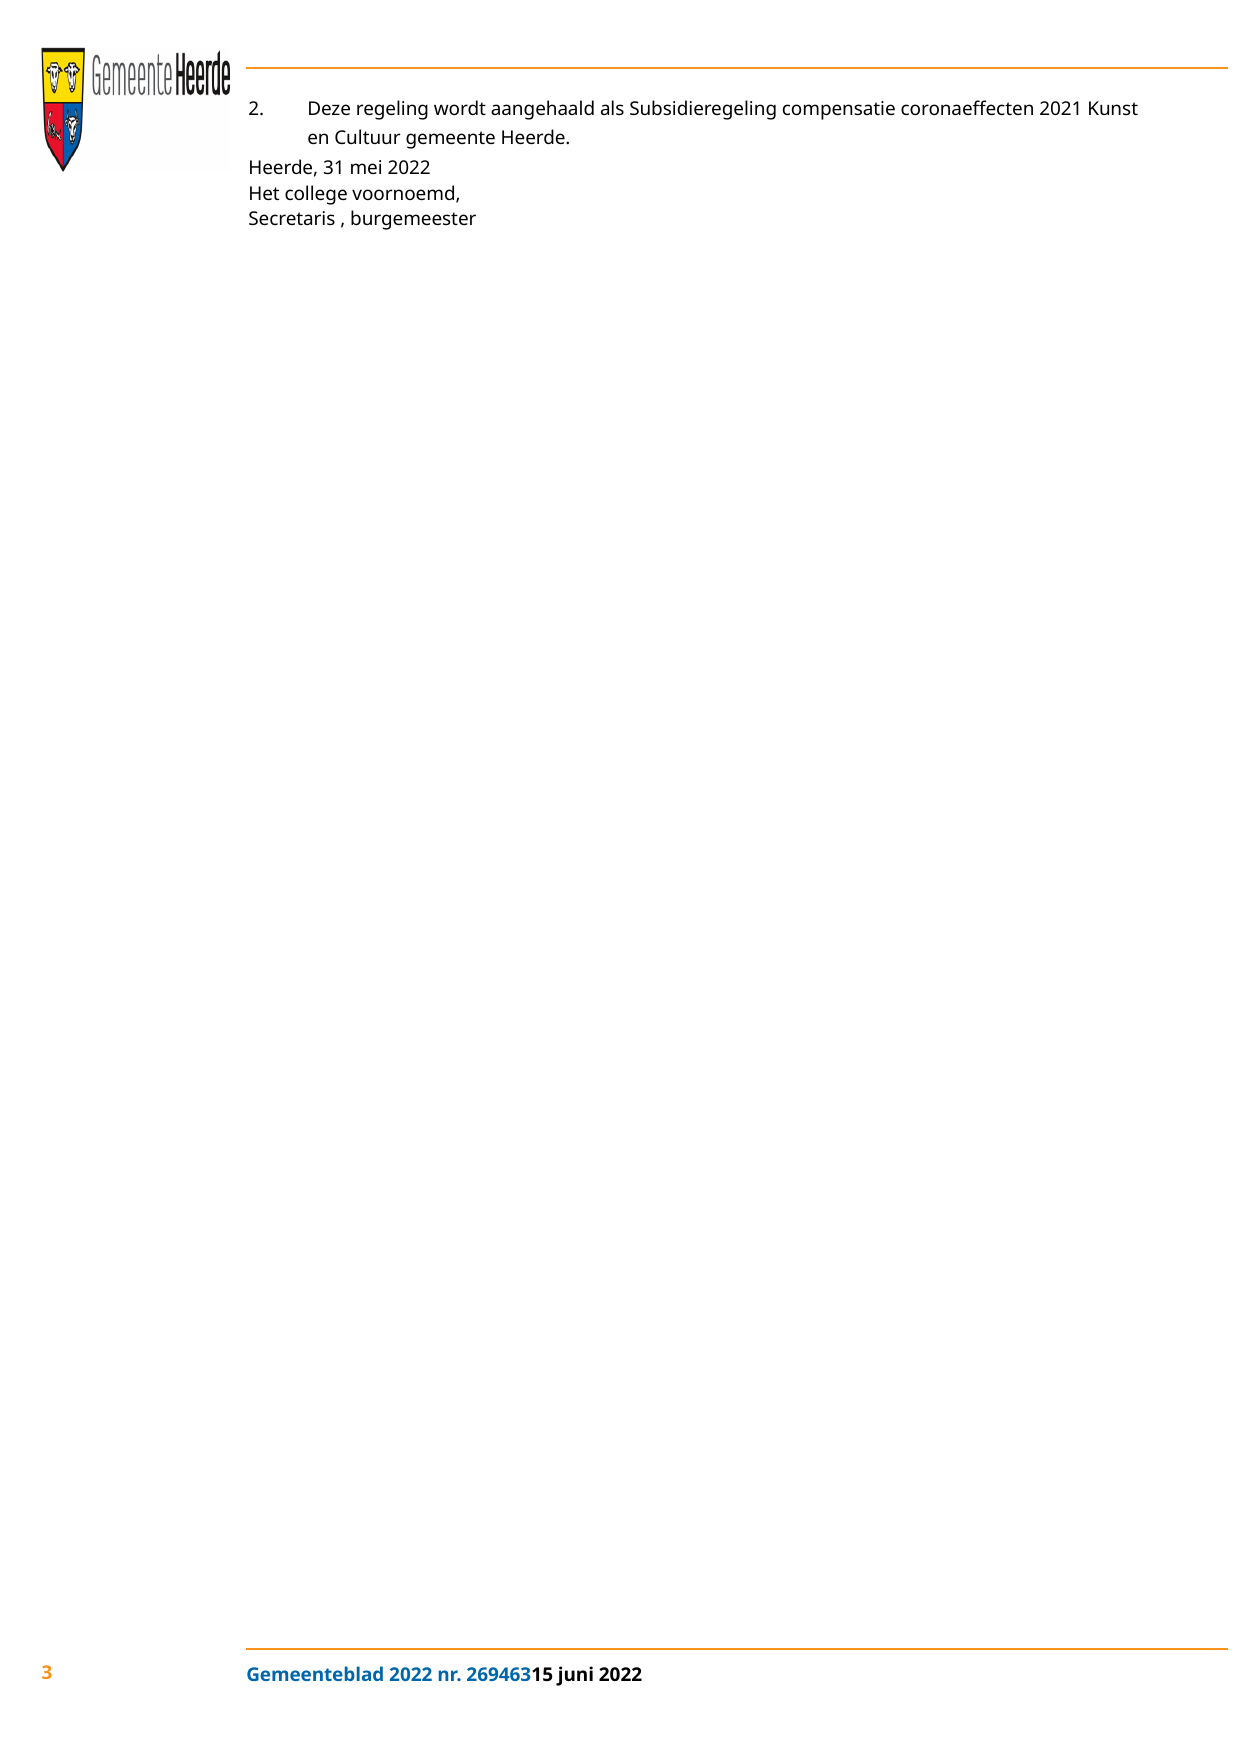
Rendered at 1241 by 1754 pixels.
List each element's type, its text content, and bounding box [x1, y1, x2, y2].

picture [41, 47, 231, 172]
text Het college voornoemd, [248, 180, 1152, 205]
list Deze regeling wordt aangehaald als Subsidieregeling compensatie coronaeffecten 2021 Kunst en Cultuur gemeente Heerde. [248, 95, 1152, 150]
text Heerde, 31 mei 2022 [248, 154, 1152, 180]
text Secretaris , burgemeester [248, 205, 1152, 231]
